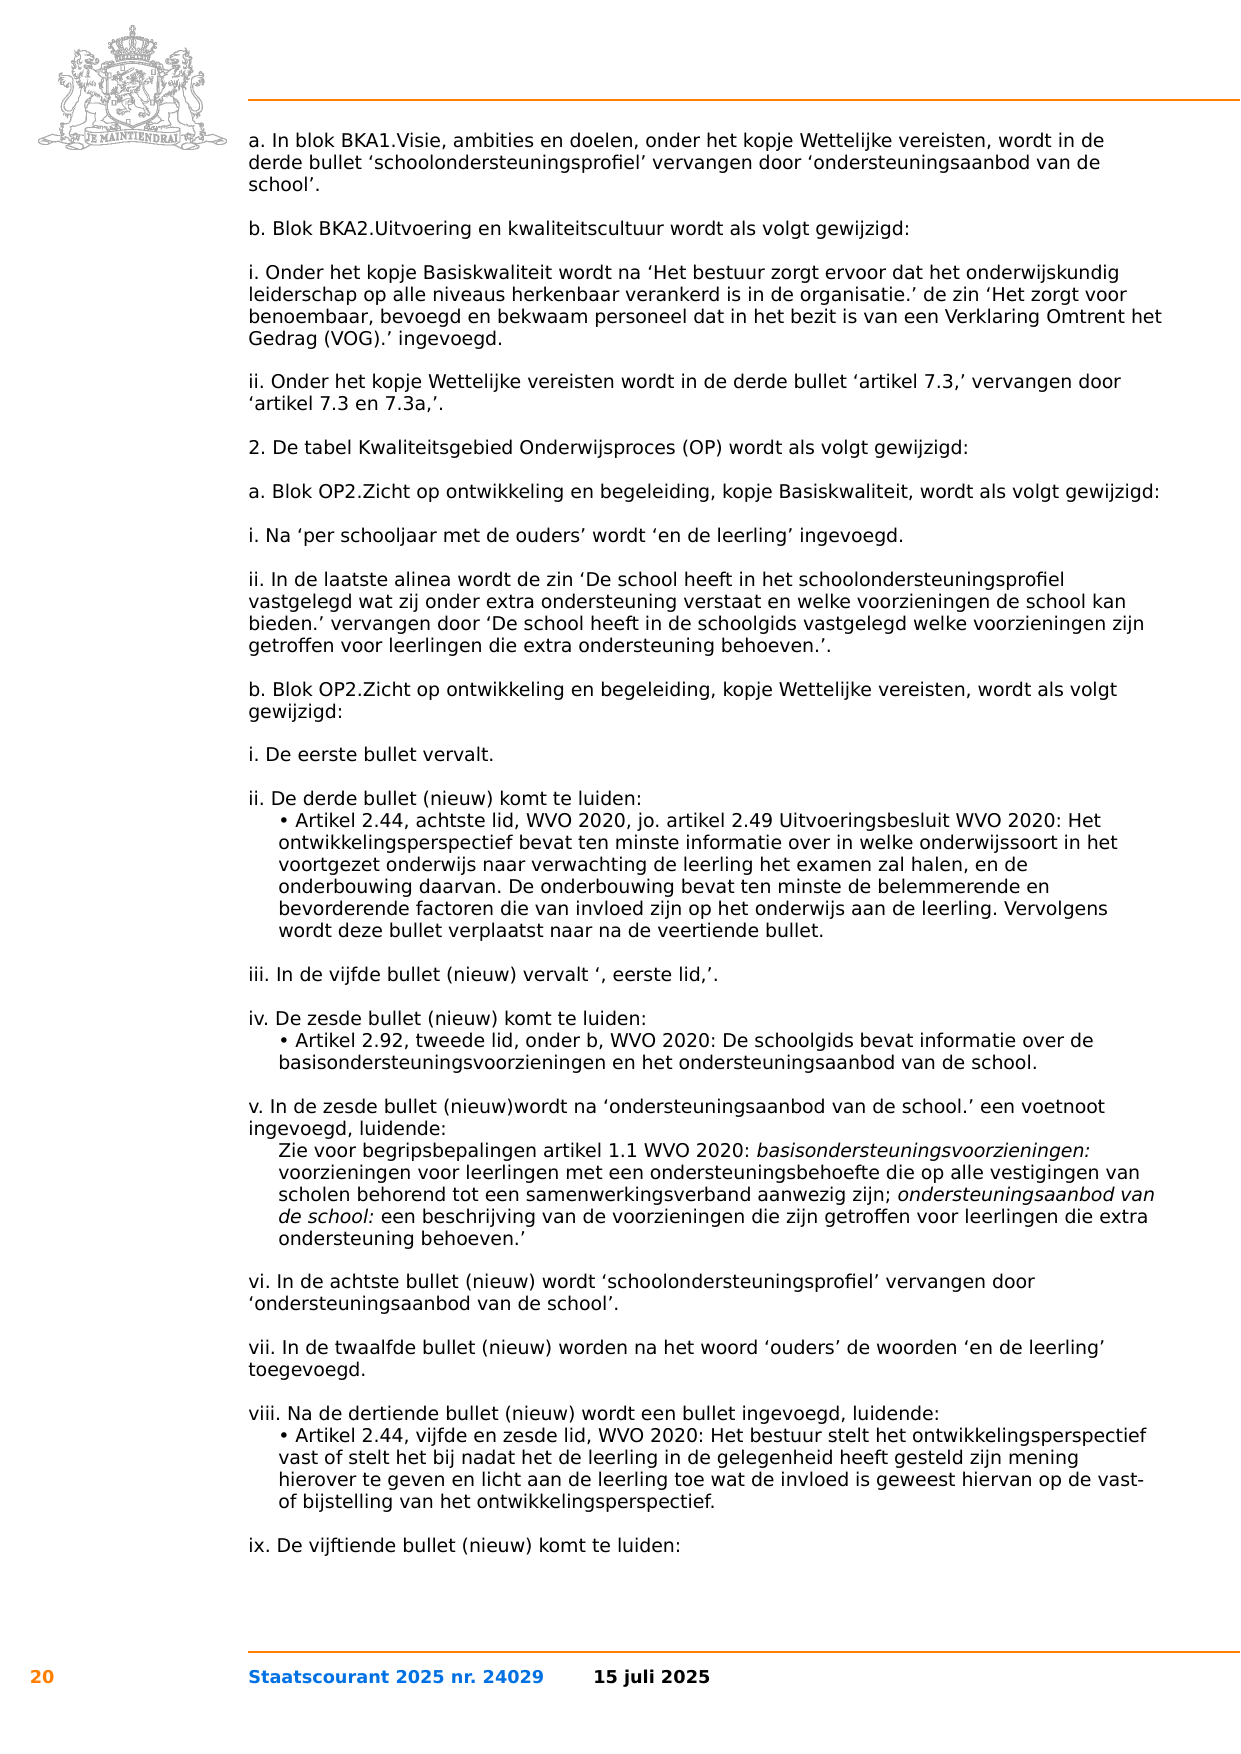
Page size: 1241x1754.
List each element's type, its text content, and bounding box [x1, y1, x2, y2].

text i. Na ‘per schooljaar met de ouders’ wordt ‘en de leerling’ ingevoegd. [248, 525, 1163, 547]
text vii. In de twaalfde bullet (nieuw) worden na het woord ‘ouders’ de woorden ‘en de leerling’ toegevoegd. [248, 1337, 1163, 1381]
text Zie voor begripsbepalingen artikel 1.1 WVO 2020: basisondersteuningsvoorzieningen: voorzieningen voor leerlingen met een ondersteuningsbehoefte die op alle vestigingen van scholen behorend tot een samenwerkingsverband aanwezig zijn; ondersteuningsaanbod van de school: een beschrijving van de voorzieningen die zijn getroffen voor leerlingen die extra ondersteuning behoeven.’ [278, 1139, 1163, 1249]
text i. Onder het kopje Basiskwaliteit wordt na ‘Het bestuur zorgt ervoor dat het onderwijskundig leiderschap op alle niveaus herkenbaar verankerd is in de organisatie.’ de zin ‘Het zorgt voor benoembaar, bevoegd en bekwaam personeel dat in het bezit is van een Verklaring Omtrent het Gedrag (VOG).’ ingevoegd. [248, 262, 1163, 349]
text v. In de zesde bullet (nieuw)wordt na ‘ondersteuningsaanbod van de school.’ een voetnoot ingevoegd, luidende: [248, 1096, 1163, 1139]
text ii. In de laatste alinea wordt de zin ‘De school heeft in het schoolondersteuningsprofiel vastgelegd wat zij onder extra ondersteuning verstaat en welke voorzieningen de school kan bieden.’ vervangen door ‘De school heeft in de schoolgids vastgelegd welke voorzieningen zijn getroffen voor leerlingen die extra ondersteuning behoeven.’. [248, 569, 1163, 657]
picture [38, 25, 227, 150]
text i. De eerste bullet vervalt. [248, 744, 1163, 766]
text a. In blok BKA1.Visie, ambities en doelen, onder het kopje Wettelijke vereisten, wordt in de derde bullet ‘schoolondersteuningsprofiel’ vervangen door ‘ondersteuningsaanbod van de school’. [248, 130, 1163, 196]
text • Artikel 2.44, vijfde en zesde lid, WVO 2020: Het bestuur stelt het ontwikkelingsperspectief vast of stelt het bij nadat het de leerling in de gelegenheid heeft gesteld zijn mening hierover te geven en licht aan de leerling toe wat de invloed is geweest hiervan op de vast- of bijstelling van het ontwikkelingsperspectief. [278, 1425, 1163, 1513]
text b. Blok OP2.Zicht op ontwikkeling en begeleiding, kopje Wettelijke vereisten, wordt als volgt gewijzigd: [248, 678, 1163, 722]
text ii. De derde bullet (nieuw) komt te luiden: [248, 788, 1163, 810]
text a. Blok OP2.Zicht op ontwikkeling en begeleiding, kopje Basiskwaliteit, wordt als volgt gewijzigd: [248, 481, 1163, 503]
text viii. Na de dertiende bullet (nieuw) wordt een bullet ingevoegd, luidende: [248, 1403, 1163, 1425]
text 2. De tabel Kwaliteitsgebied Onderwijsproces (OP) wordt als volgt gewijzigd: [248, 437, 1163, 459]
text • Artikel 2.44, achtste lid, WVO 2020, jo. artikel 2.49 Uitvoeringsbesluit WVO 2020: Het ontwikkelingsperspectief bevat ten minste informatie over in welke onderwijssoort in het voortgezet onderwijs naar verwachting de leerling het examen zal halen, en de onderbouwing daarvan. De onderbouwing bevat ten minste de belemmerende en bevorderende factoren die van invloed zijn op het onderwijs aan de leerling. Vervolgens wordt deze bullet verplaatst naar na de veertiende bullet. [278, 810, 1163, 942]
text vi. In de achtste bullet (nieuw) wordt ‘schoolondersteuningsprofiel’ vervangen door ‘ondersteuningsaanbod van de school’. [248, 1271, 1163, 1315]
text iii. In de vijfde bullet (nieuw) vervalt ‘, eerste lid,’. [248, 964, 1163, 986]
text b. Blok BKA2.Uitvoering en kwaliteitscultuur wordt als volgt gewijzigd: [248, 218, 1163, 240]
text ii. Onder het kopje Wettelijke vereisten wordt in de derde bullet ‘artikel 7.3,’ vervangen door ‘artikel 7.3 en 7.3a,’. [248, 371, 1163, 415]
text iv. De zesde bullet (nieuw) komt te luiden: [248, 1008, 1163, 1030]
text ix. De vijftiende bullet (nieuw) komt te luiden: [248, 1535, 1163, 1557]
text • Artikel 2.92, tweede lid, onder b, WVO 2020: De schoolgids bevat informatie over de basisondersteuningsvoorzieningen en het ondersteuningsaanbod van de school. [278, 1030, 1163, 1074]
